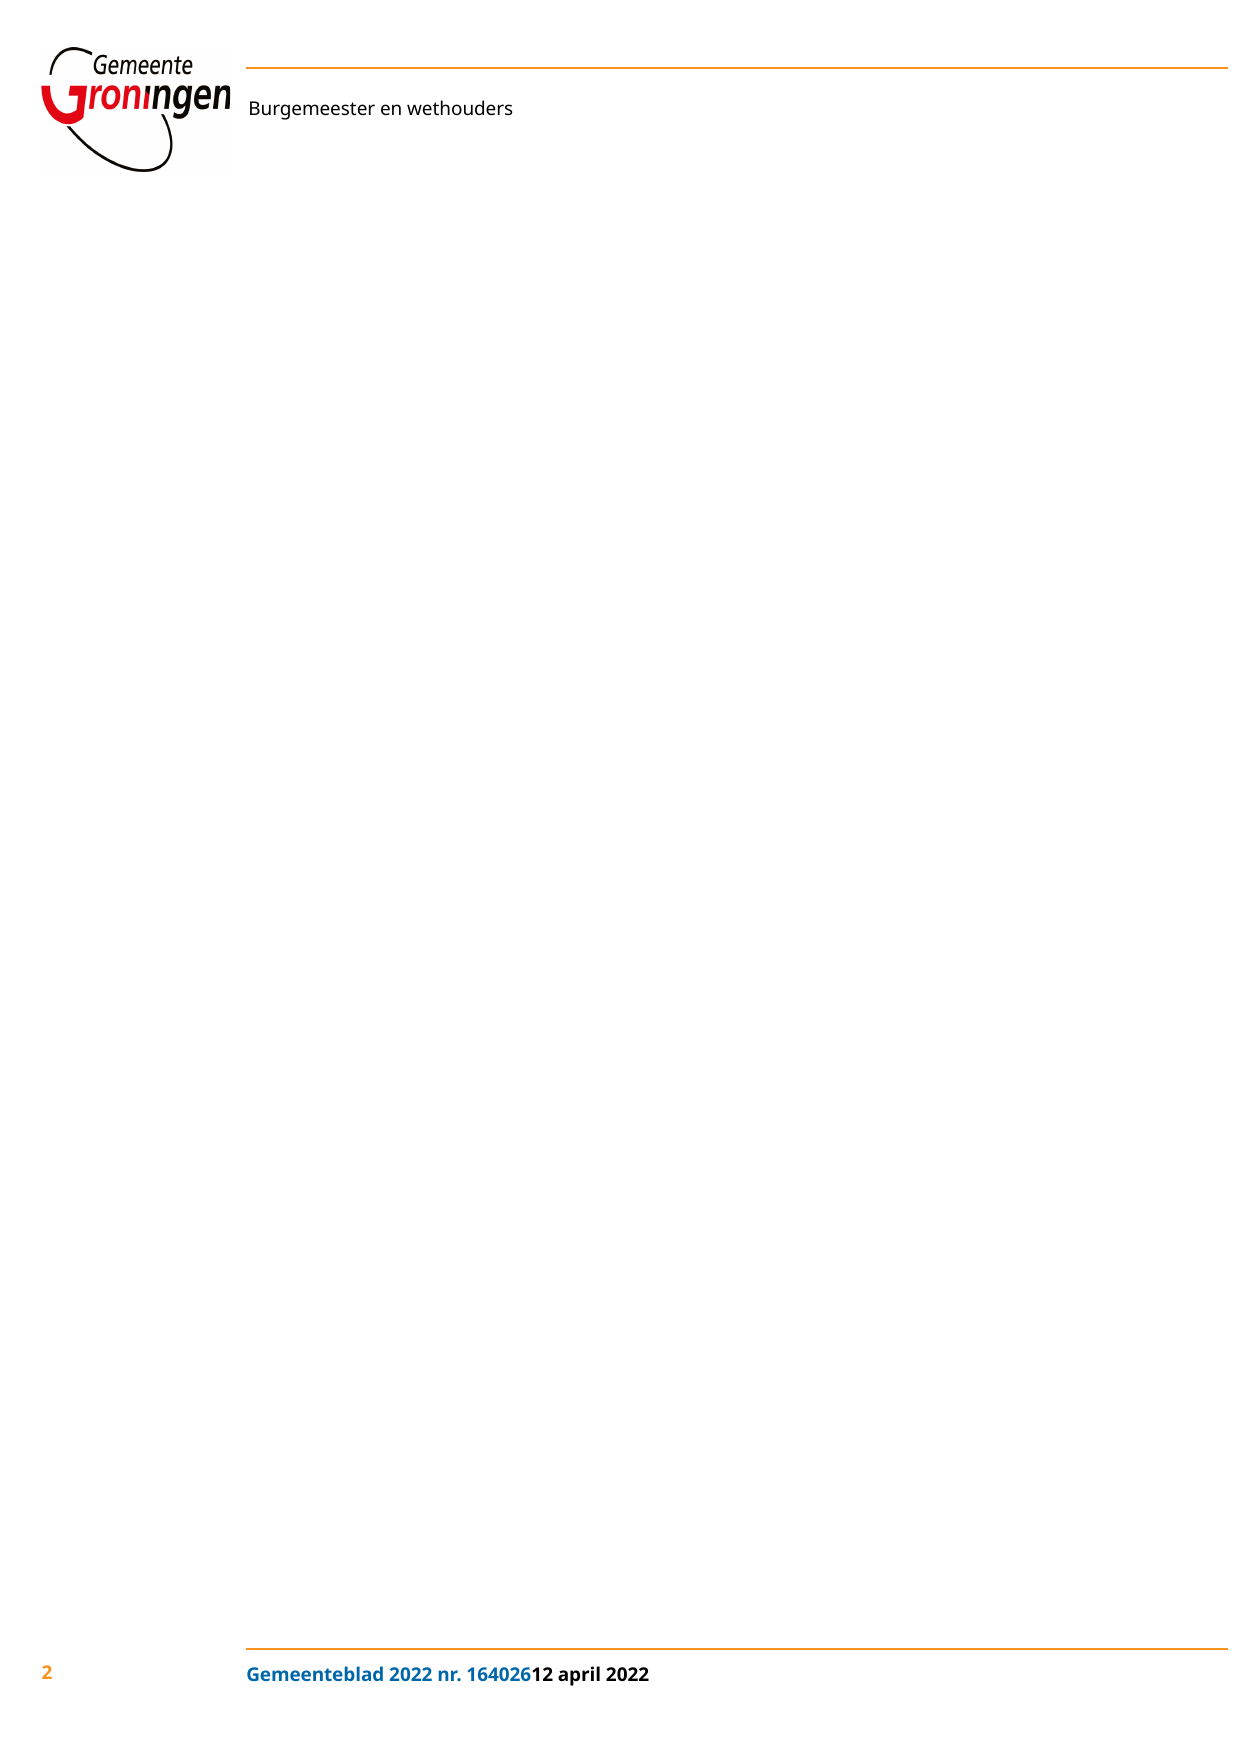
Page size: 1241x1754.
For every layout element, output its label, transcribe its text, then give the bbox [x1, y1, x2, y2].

picture [41, 47, 231, 172]
text Burgemeester en wethouders [248, 95, 1152, 121]
